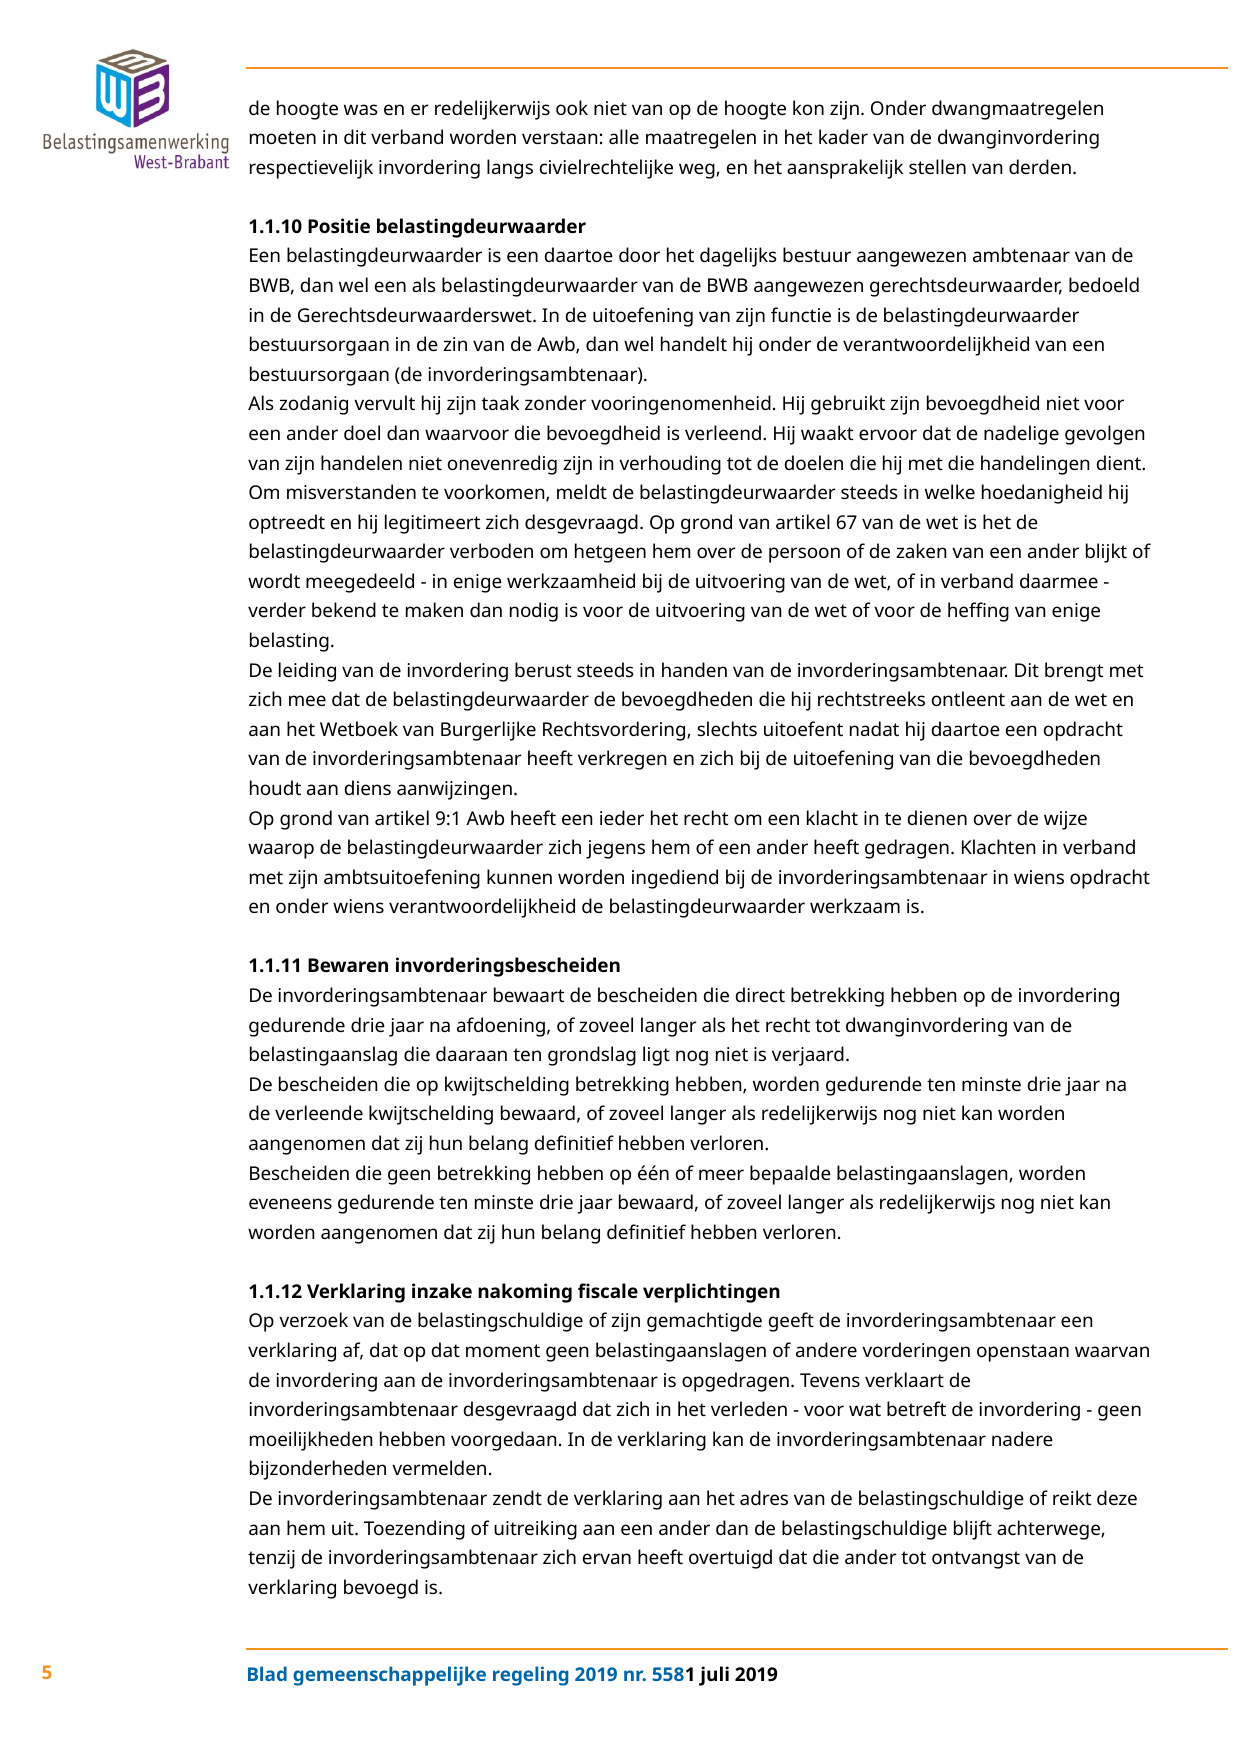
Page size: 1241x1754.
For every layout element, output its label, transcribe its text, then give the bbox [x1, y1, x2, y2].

text Als zodanig vervult hij zijn taak zonder vooringenomenheid. Hij gebruikt zijn bevoegdheid niet voor een ander doel dan waarvoor die bevoegdheid is verleend. Hij waakt ervoor dat de nadelige gevolgen van zijn handelen niet onevenredig zijn in verhouding tot de doelen die hij met die handelingen dient. [248, 391, 1152, 476]
text De invorderingsambtenaar bewaart de bescheiden die direct betrekking hebben op de invordering gedurende drie jaar na afdoening, of zoveel langer als het recht tot dwanginvordering van de belastingaanslag die daaraan ten grondslag ligt nog niet is verjaard. [248, 982, 1152, 1067]
text De bescheiden die op kwijtschelding betrekking hebben, worden gedurende ten minste drie jaar na de verleende kwijtschelding bewaard, of zoveel langer als redelijkerwijs nog niet kan worden aangenomen dat zij hun belang definitief hebben verloren. [248, 1071, 1152, 1156]
text De leiding van de invordering berust steeds in handen van de invorderingsambtenaar. Dit brengt met zich mee dat de belastingdeurwaarder de bevoegdheden die hij rechtstreeks ontleent aan de wet en aan het Wetboek van Burgerlijke Rechtsvordering, slechts uitoefent nadat hij daartoe een opdracht van de invorderingsambtenaar heeft verkregen en zich bij de uitoefening van die bevoegdheden houdt aan diens aanwijzingen. [248, 657, 1152, 801]
text Een belastingdeurwaarder is een daartoe door het dagelijks bestuur aangewezen ambtenaar van de BWB, dan wel een als belastingdeurwaarder van de BWB aangewezen gerechtsdeurwaarder, bedoeld in de Gerechtsdeurwaarderswet. In de uitoefening van zijn functie is de belastingdeurwaarder bestuursorgaan in de zin van de Awb, dan wel handelt hij onder de verantwoordelijkheid van een bestuursorgaan (de invorderingsambtenaar). [248, 243, 1152, 387]
text Bescheiden die geen betrekking hebben op één of meer bepaalde belastingaanslagen, worden eveneens gedurende ten minste drie jaar bewaard, of zoveel langer als redelijkerwijs nog niet kan worden aangenomen dat zij hun belang definitief hebben verloren. [248, 1160, 1152, 1245]
text de hoogte was en er redelijkerwijs ook niet van op de hoogte kon zijn. Onder dwangmaatregelen moeten in dit verband worden verstaan: alle maatregelen in het kader van de dwanginvordering respectievelijk invordering langs civielrechtelijke weg, en het aansprakelijk stellen van derden. [248, 95, 1152, 180]
text Om misverstanden te voorkomen, meldt de belastingdeurwaarder steeds in welke hoedanigheid hij optreedt en hij legitimeert zich desgevraagd. Op grond van artikel 67 van de wet is het de belastingdeurwaarder verboden om hetgeen hem over de persoon of de zaken van een ander blijkt of wordt meegedeeld - in enige werkzaamheid bij de uitvoering van de wet, of in verband daarmee - verder bekend te maken dan nodig is voor de uitvoering van de wet of voor de heffing van enige belasting. [248, 479, 1152, 653]
text 1.1.12 Verklaring inzake nakoming fiscale verplichtingen [248, 1278, 1152, 1304]
text 1.1.11 Bewaren invorderingsbescheiden [248, 953, 1152, 978]
text De invorderingsambtenaar zendt de verklaring aan het adres van de belastingschuldige of reikt deze aan hem uit. Toezending of uitreiking aan een ander dan de belastingschuldige blijft achterwege, tenzij de invorderingsambtenaar zich ervan heeft overtuigd dat die ander tot ontvangst van de verklaring bevoegd is. [248, 1485, 1152, 1600]
picture [41, 47, 231, 172]
text 1.1.10 Positie belastingdeurwaarder [248, 213, 1152, 239]
text Op verzoek van de belastingschuldige of zijn gemachtigde geeft de invorderingsambtenaar een verklaring af, dat op dat moment geen belastingaanslagen of andere vorderingen openstaan waarvan de invordering aan de invorderingsambtenaar is opgedragen. Tevens verklaart de invorderingsambtenaar desgevraagd dat zich in het verleden - voor wat betreft de invordering - geen moeilijkheden hebben voorgedaan. In de verklaring kan de invorderingsambtenaar nadere bijzonderheden vermelden. [248, 1308, 1152, 1481]
text Op grond van artikel 9:1 Awb heeft een ieder het recht om een klacht in te dienen over de wijze waarop de belastingdeurwaarder zich jegens hem of een ander heeft gedragen. Klachten in verband met zijn ambtsuitoefening kunnen worden ingediend bij de invorderingsambtenaar in wiens opdracht en onder wiens verantwoordelijkheid de belastingdeurwaarder werkzaam is. [248, 805, 1152, 919]
